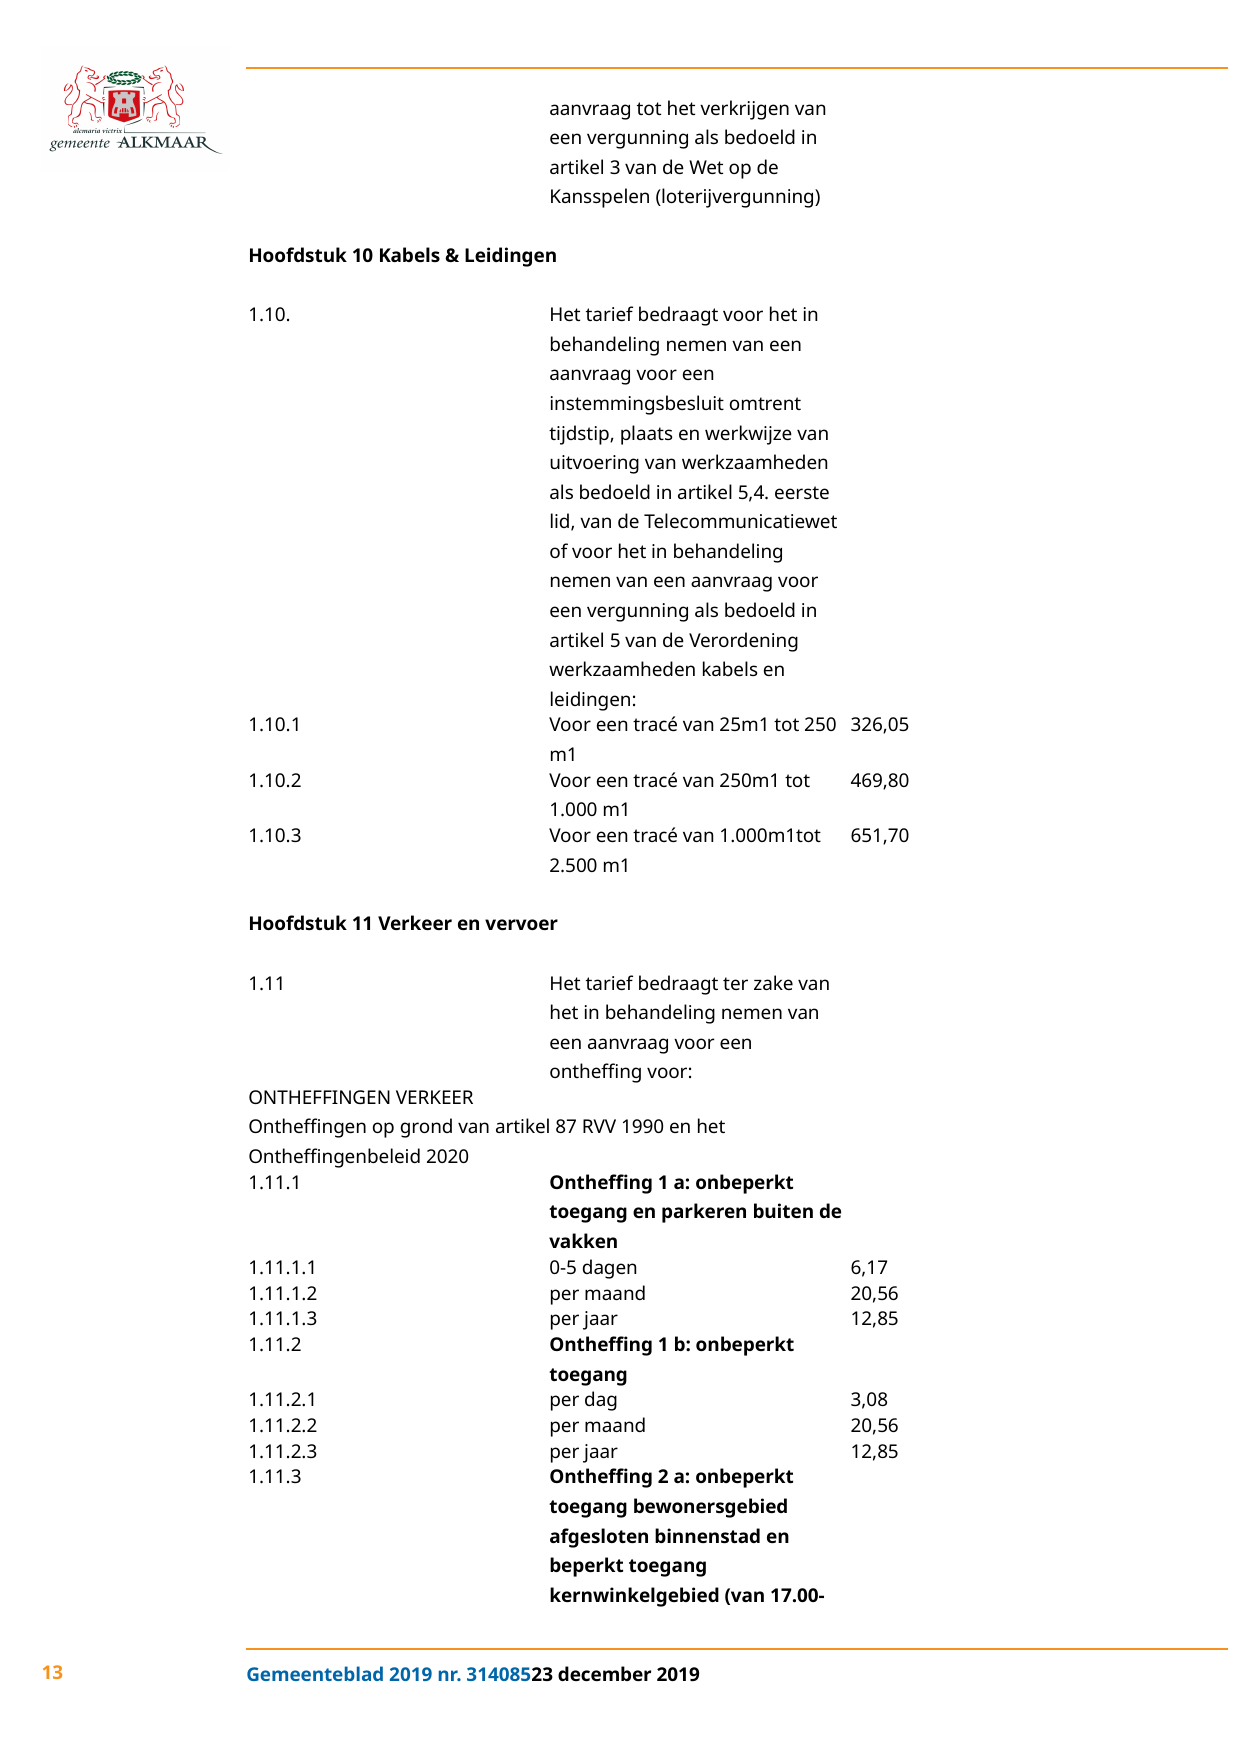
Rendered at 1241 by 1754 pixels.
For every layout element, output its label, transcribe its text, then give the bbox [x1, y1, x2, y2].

table_header Het tarief bedraagt ter zake van het in behandeling nemen van een aanvraag voor een ontheffing voor: [549, 970, 850, 1084]
table_cell per jaar [549, 1305, 850, 1331]
table_cell 1.10.1 [248, 712, 549, 767]
table_cell 12,85 [850, 1305, 1152, 1331]
table_header Het tarief bedraagt voor het in behandeling nemen van een aanvraag voor een instemmingsbesluit omtrent tijdstip, plaats en werkwijze van uitvoering van werkzaamheden als bedoeld in artikel 5,4. eerste lid, van de Telecommunicatiewet of voor het in behandeling nemen van een aanvraag voor een vergunning als bedoeld in artikel 5 van de Verordening werkzaamheden kabels en leidingen: [549, 301, 850, 712]
table_cell [248, 95, 549, 209]
table_cell 469,80 [850, 767, 1152, 822]
table_cell [850, 95, 1152, 209]
picture [41, 47, 231, 172]
table_cell 1.11.3 [248, 1464, 549, 1608]
table_cell aanvraag tot het verkrijgen van een vergunning als bedoeld in artikel 3 van de Wet op de Kansspelen (loterijvergunning) [549, 95, 850, 209]
table_cell per maand [549, 1412, 850, 1438]
table_cell 326,05 [850, 712, 1152, 767]
table_cell 0-5 dagen [549, 1254, 850, 1280]
table_cell 1.11.2 [248, 1331, 549, 1386]
table_header [850, 970, 1152, 1084]
table_cell Ontheffing 1 a: onbeperkt toegang en parkeren buiten de vakken [549, 1169, 850, 1254]
table_cell 1.11.1.2 [248, 1280, 549, 1305]
table_cell 1.11.1 [248, 1169, 549, 1254]
table_cell 1.11.1.1 [248, 1254, 549, 1280]
table_cell 1.11.2.2 [248, 1412, 549, 1438]
text Hoofdstuk 11 Verkeer en vervoer [248, 910, 1152, 936]
table_cell per jaar [549, 1438, 850, 1464]
table_cell per maand [549, 1280, 850, 1305]
table_cell 1.10.3 [248, 822, 549, 878]
table_cell per dag [549, 1386, 850, 1412]
table_cell 1.11.2.3 [248, 1438, 549, 1464]
table_cell [850, 1169, 1152, 1254]
table_cell 20,56 [850, 1412, 1152, 1438]
table_cell 651,70 [850, 822, 1152, 878]
table_header 1.10. [248, 301, 549, 712]
table_cell 1.10.2 [248, 767, 549, 822]
table_cell Voor een tracé van 250m1 tot 1.000 m1 [549, 767, 850, 822]
table_cell Voor een tracé van 25m1 tot 250 m1 [549, 712, 850, 767]
text Hoofdstuk 10 Kabels & Leidingen [248, 242, 1152, 268]
table_header [850, 301, 1152, 712]
table_cell Ontheffing 1 b: onbeperkt toegang [549, 1331, 850, 1386]
table_header 1.11 [248, 970, 549, 1084]
table_cell 20,56 [850, 1280, 1152, 1305]
table_cell [850, 1331, 1152, 1386]
table_cell 1.11.2.1 [248, 1386, 549, 1412]
table_cell 1.11.1.3 [248, 1305, 549, 1331]
table_cell ONTHEFFINGEN VERKEER Ontheffingen op grond van artikel 87 RVV 1990 en het Ontheffingenbeleid 2020 [248, 1084, 850, 1169]
table_cell 3,08 [850, 1386, 1152, 1412]
table_cell [850, 1084, 1152, 1169]
table_cell [850, 1464, 1152, 1608]
table_cell Ontheffing 2 a: onbeperkt toegang bewonersgebied afgesloten binnenstad en beperkt toegang kernwinkelgebied (van 17.00- [549, 1464, 850, 1608]
table_cell 12,85 [850, 1438, 1152, 1464]
table_cell 6,17 [850, 1254, 1152, 1280]
table_cell Voor een tracé van 1.000m1tot 2.500 m1 [549, 822, 850, 878]
